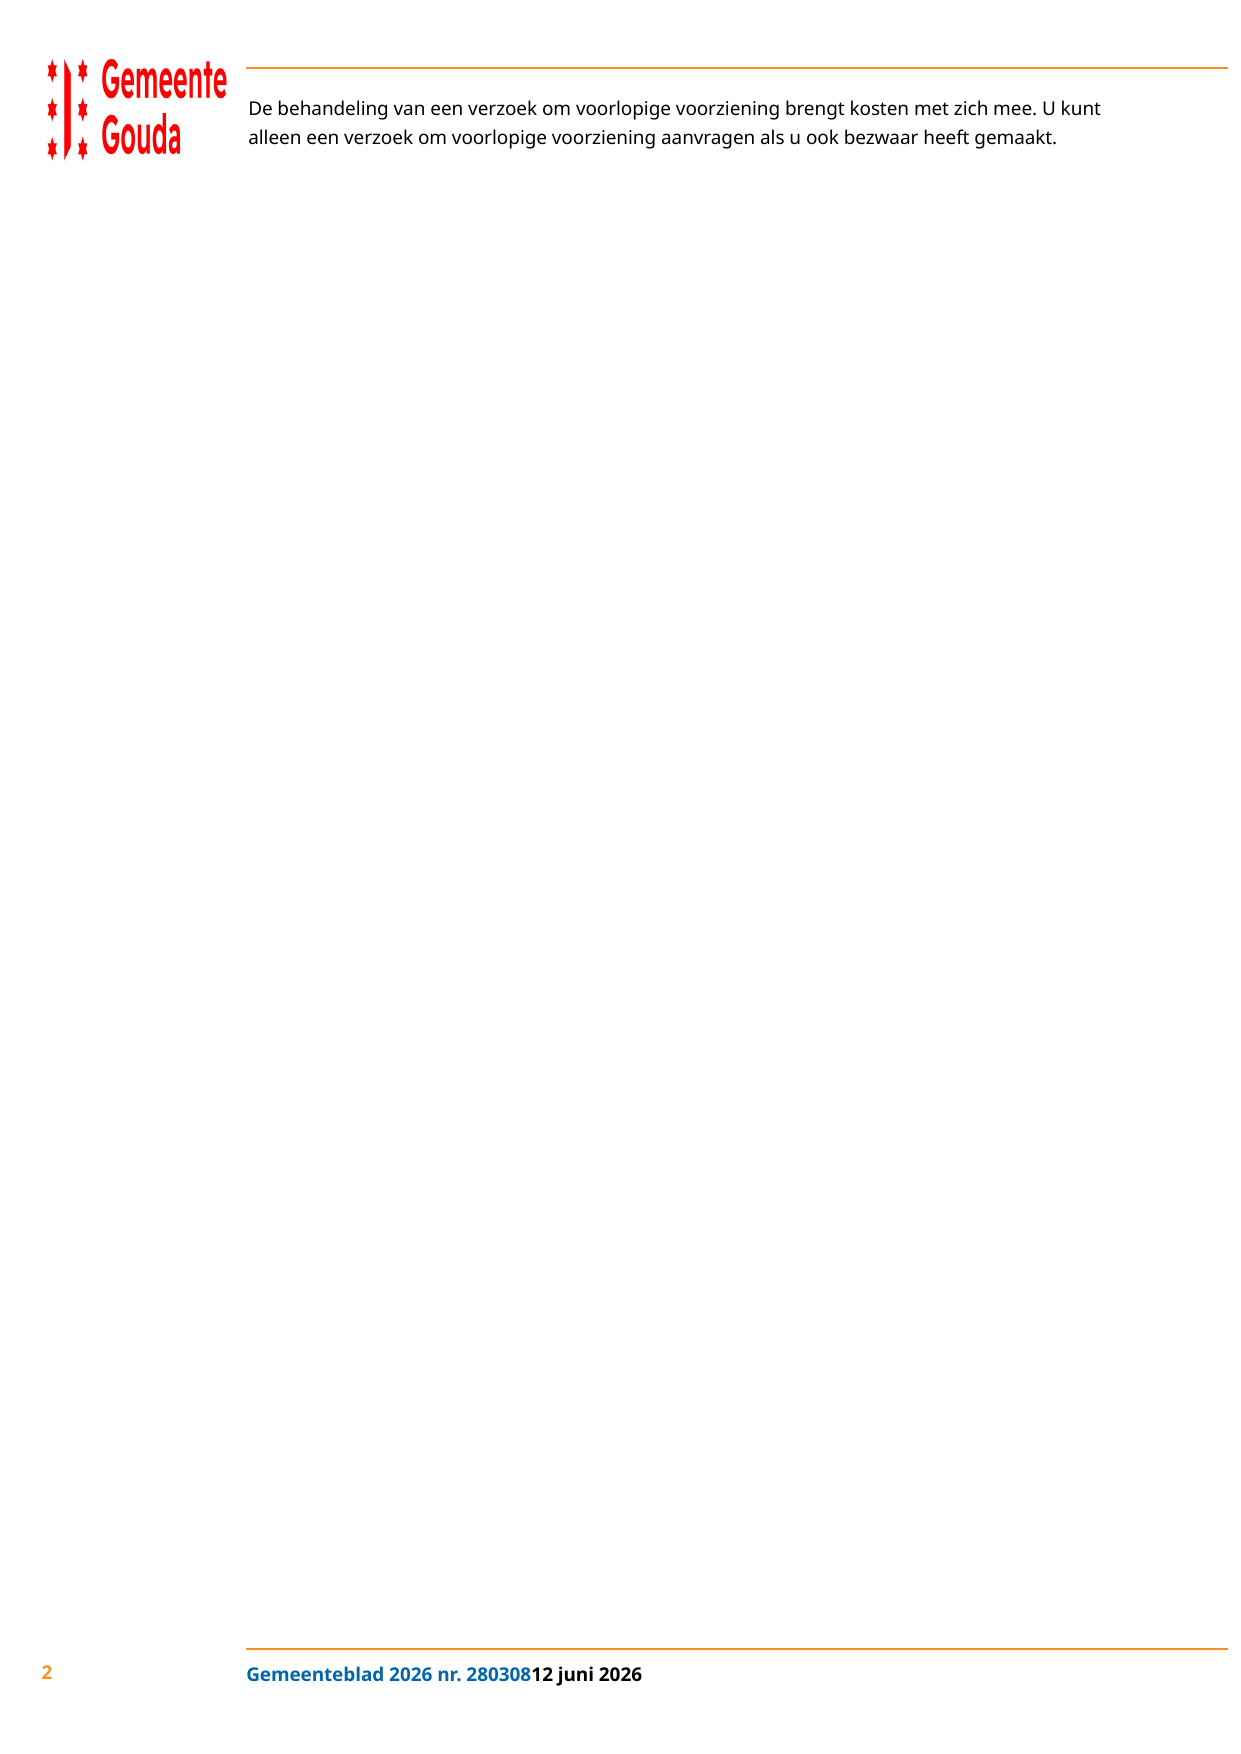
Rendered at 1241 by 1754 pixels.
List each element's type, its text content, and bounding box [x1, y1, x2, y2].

text De behandeling van een verzoek om voorlopige voorziening brengt kosten met zich mee. U kunt alleen een verzoek om voorlopige voorziening aanvragen als u ook bezwaar heeft gemaakt. [248, 95, 1152, 150]
picture [41, 47, 231, 172]
